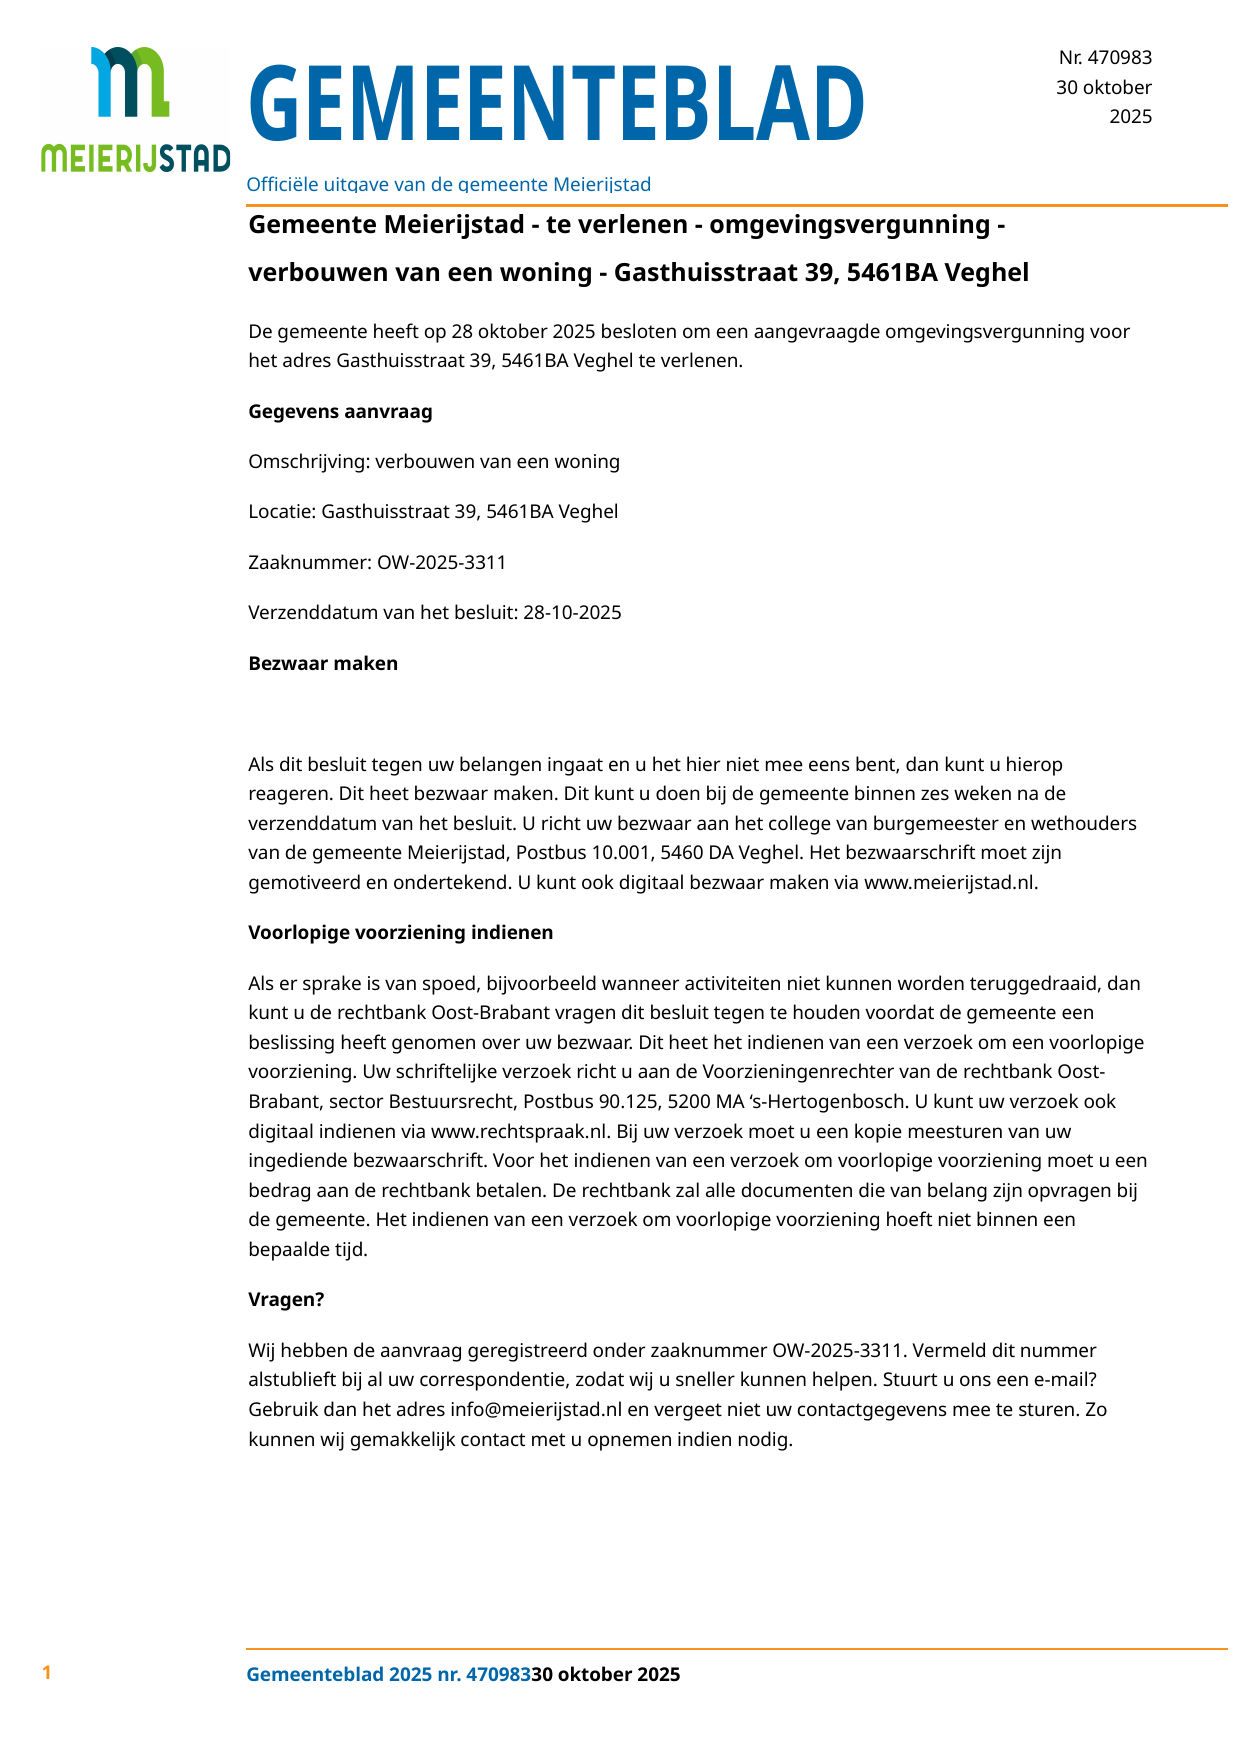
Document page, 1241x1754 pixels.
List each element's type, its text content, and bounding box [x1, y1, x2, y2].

text Bezwaar maken [248, 650, 1152, 676]
text Voorlopige voorziening indienen [248, 919, 1152, 945]
text Als dit besluit tegen uw belangen ingaat en u het hier niet mee eens bent, dan kunt u hierop reageren. Dit heet bezwaar maken. Dit kunt u doen bij de gemeente binnen zes weken na de verzenddatum van het besluit. U richt uw bezwaar aan het college van burgemeester en wethouders van de gemeente Meierijstad, Postbus 10.001, 5460 DA Veghel. Het bezwaarschrift moet zijn gemotiveerd en ondertekend. U kunt ook digitaal bezwaar maken via www.meierijstad.nl. [248, 751, 1152, 895]
text De gemeente heeft op 28 oktober 2025 besloten om een aangevraagde omgevingsvergunning voor het adres Gasthuisstraat 39, 5461BA Veghel te verlenen. [248, 318, 1152, 373]
text Omschrijving: verbouwen van een woning [248, 448, 1152, 474]
text Gemeente Meierijstad - te verlenen - omgevingsvergunning - verbouwen van een woning - Gasthuisstraat 39, 5461BA Veghel [248, 207, 1152, 288]
text Gegevens aanvraag [248, 398, 1152, 424]
text Locatie: Gasthuisstraat 39, 5461BA Veghel [248, 499, 1152, 524]
text Vragen? [248, 1287, 1152, 1312]
text Als er sprake is van spoed, bijvoorbeeld wanneer activiteiten niet kunnen worden teruggedraaid, dan kunt u de rechtbank Oost-Brabant vragen dit besluit tegen te houden voordat de gemeente een beslissing heeft genomen over uw bezwaar. Dit heet het indienen van een verzoek om een voorlopige voorziening. Uw schriftelijke verzoek richt u aan de Voorzieningenrechter van de rechtbank Oost-Brabant, sector Bestuursrecht, Postbus 90.125, 5200 MA ‘s-Hertogenbosch. U kunt uw verzoek ook digitaal indienen via www.rechtspraak.nl. Bij uw verzoek moet u een kopie meesturen van uw ingediende bezwaarschrift. Voor het indienen van een verzoek om voorlopige voorziening moet u een bedrag aan de rechtbank betalen. De rechtbank zal alle documenten die van belang zijn opvragen bij de gemeente. Het indienen van een verzoek om voorlopige voorziening hoeft niet binnen een bepaalde tijd. [248, 970, 1152, 1262]
text Verzenddatum van het besluit: 28-10-2025 [248, 599, 1152, 625]
text Zaaknummer: OW-2025-3311 [248, 549, 1152, 575]
picture [41, 47, 231, 172]
text Wij hebben de aanvraag geregistreerd onder zaaknummer OW-2025-3311. Vermeld dit nummer alstublieft bij al uw correspondentie, zodat wij u sneller kunnen helpen. Stuurt u ons een e-mail? Gebruik dan het adres info@meierijstad.nl en vergeet niet uw contactgegevens mee te sturen. Zo kunnen wij gemakkelijk contact met u opnemen indien nodig. [248, 1337, 1152, 1452]
